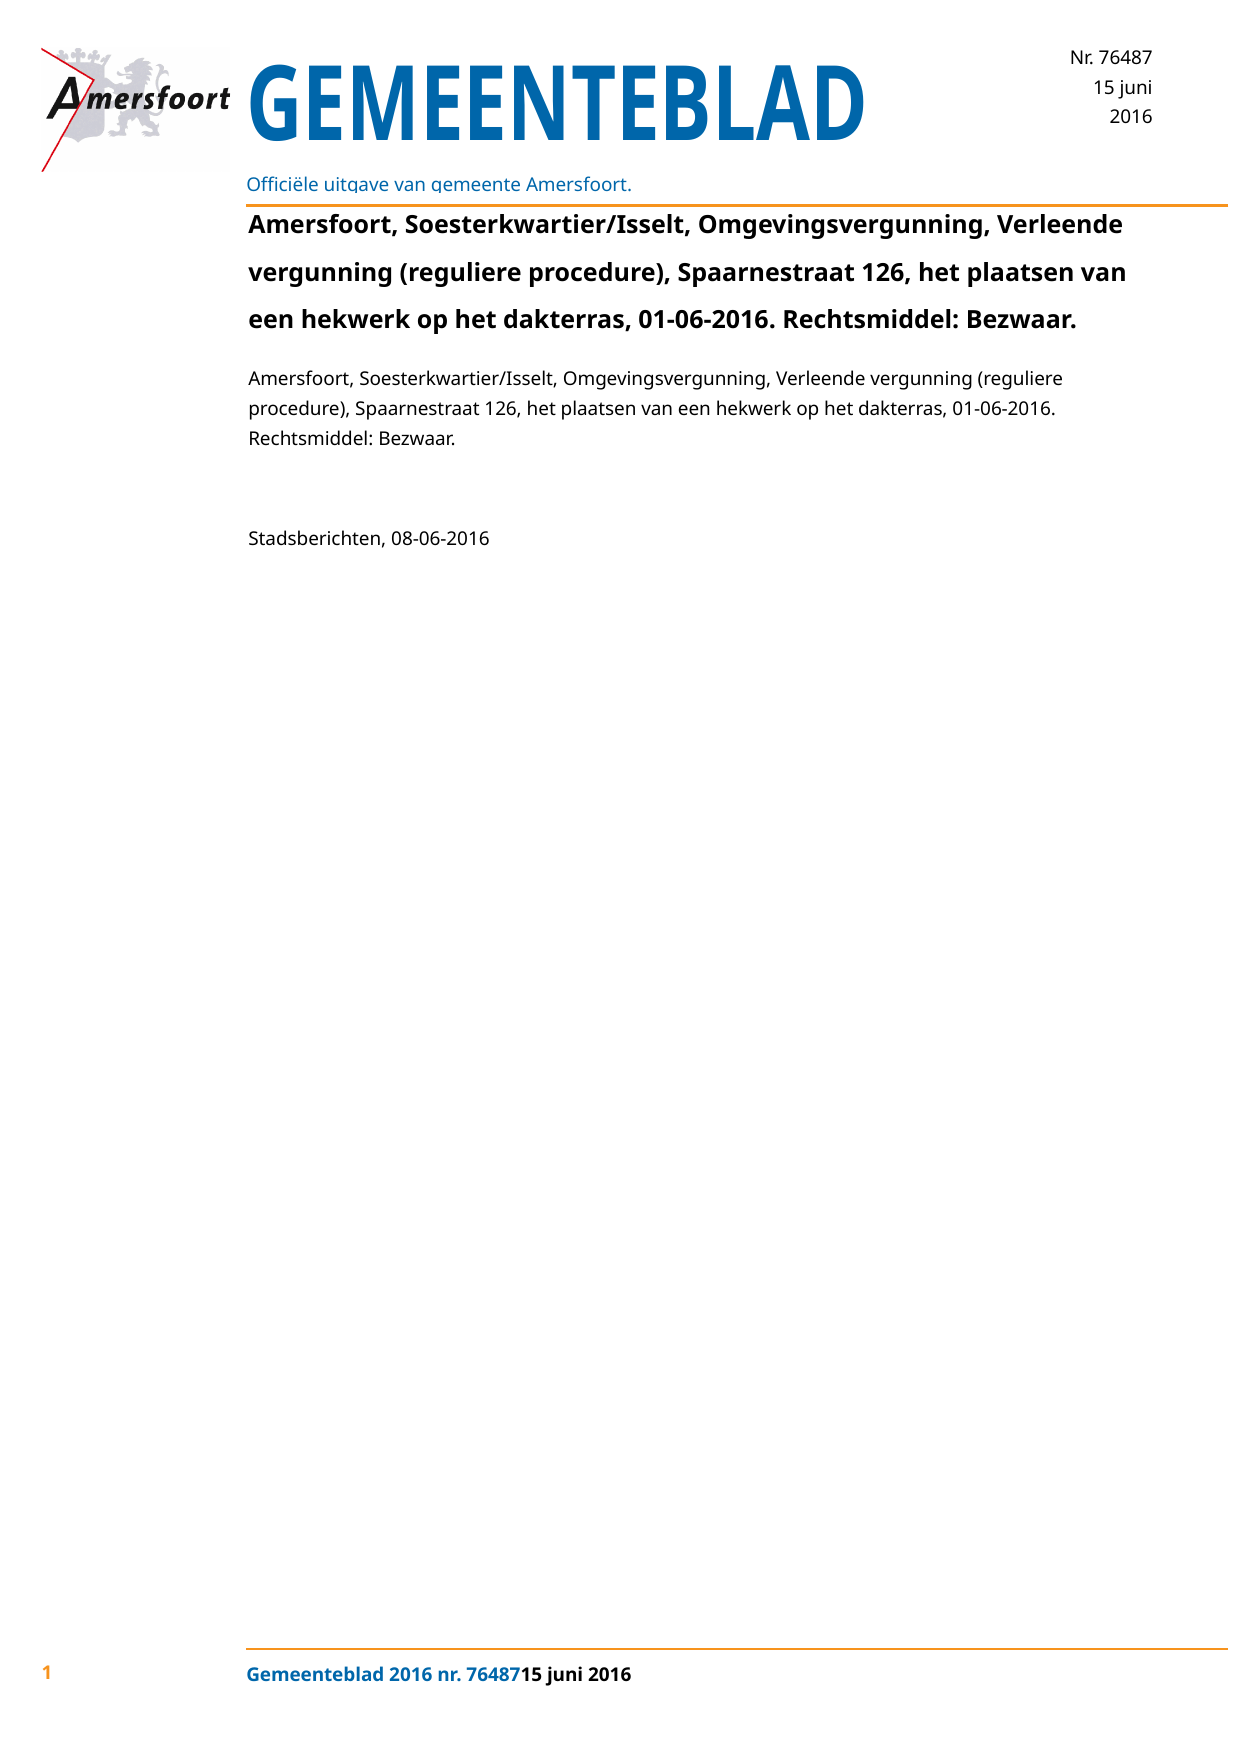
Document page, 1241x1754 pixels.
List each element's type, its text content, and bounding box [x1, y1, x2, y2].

picture [41, 47, 231, 172]
text Amersfoort, Soesterkwartier/Isselt, Omgevingsvergunning, Verleende vergunning (reguliere procedure), Spaarnestraat 126, het plaatsen van een hekwerk op het dakterras, 01-06-2016. Rechtsmiddel: Bezwaar. [248, 366, 1152, 450]
text Stadsberichten, 08-06-2016 [248, 526, 1152, 551]
text Amersfoort, Soesterkwartier/Isselt, Omgevingsvergunning, Verleende vergunning (reguliere procedure), Spaarnestraat 126, het plaatsen van een hekwerk op het dakterras, 01-06-2016. Rechtsmiddel: Bezwaar. [248, 207, 1152, 336]
